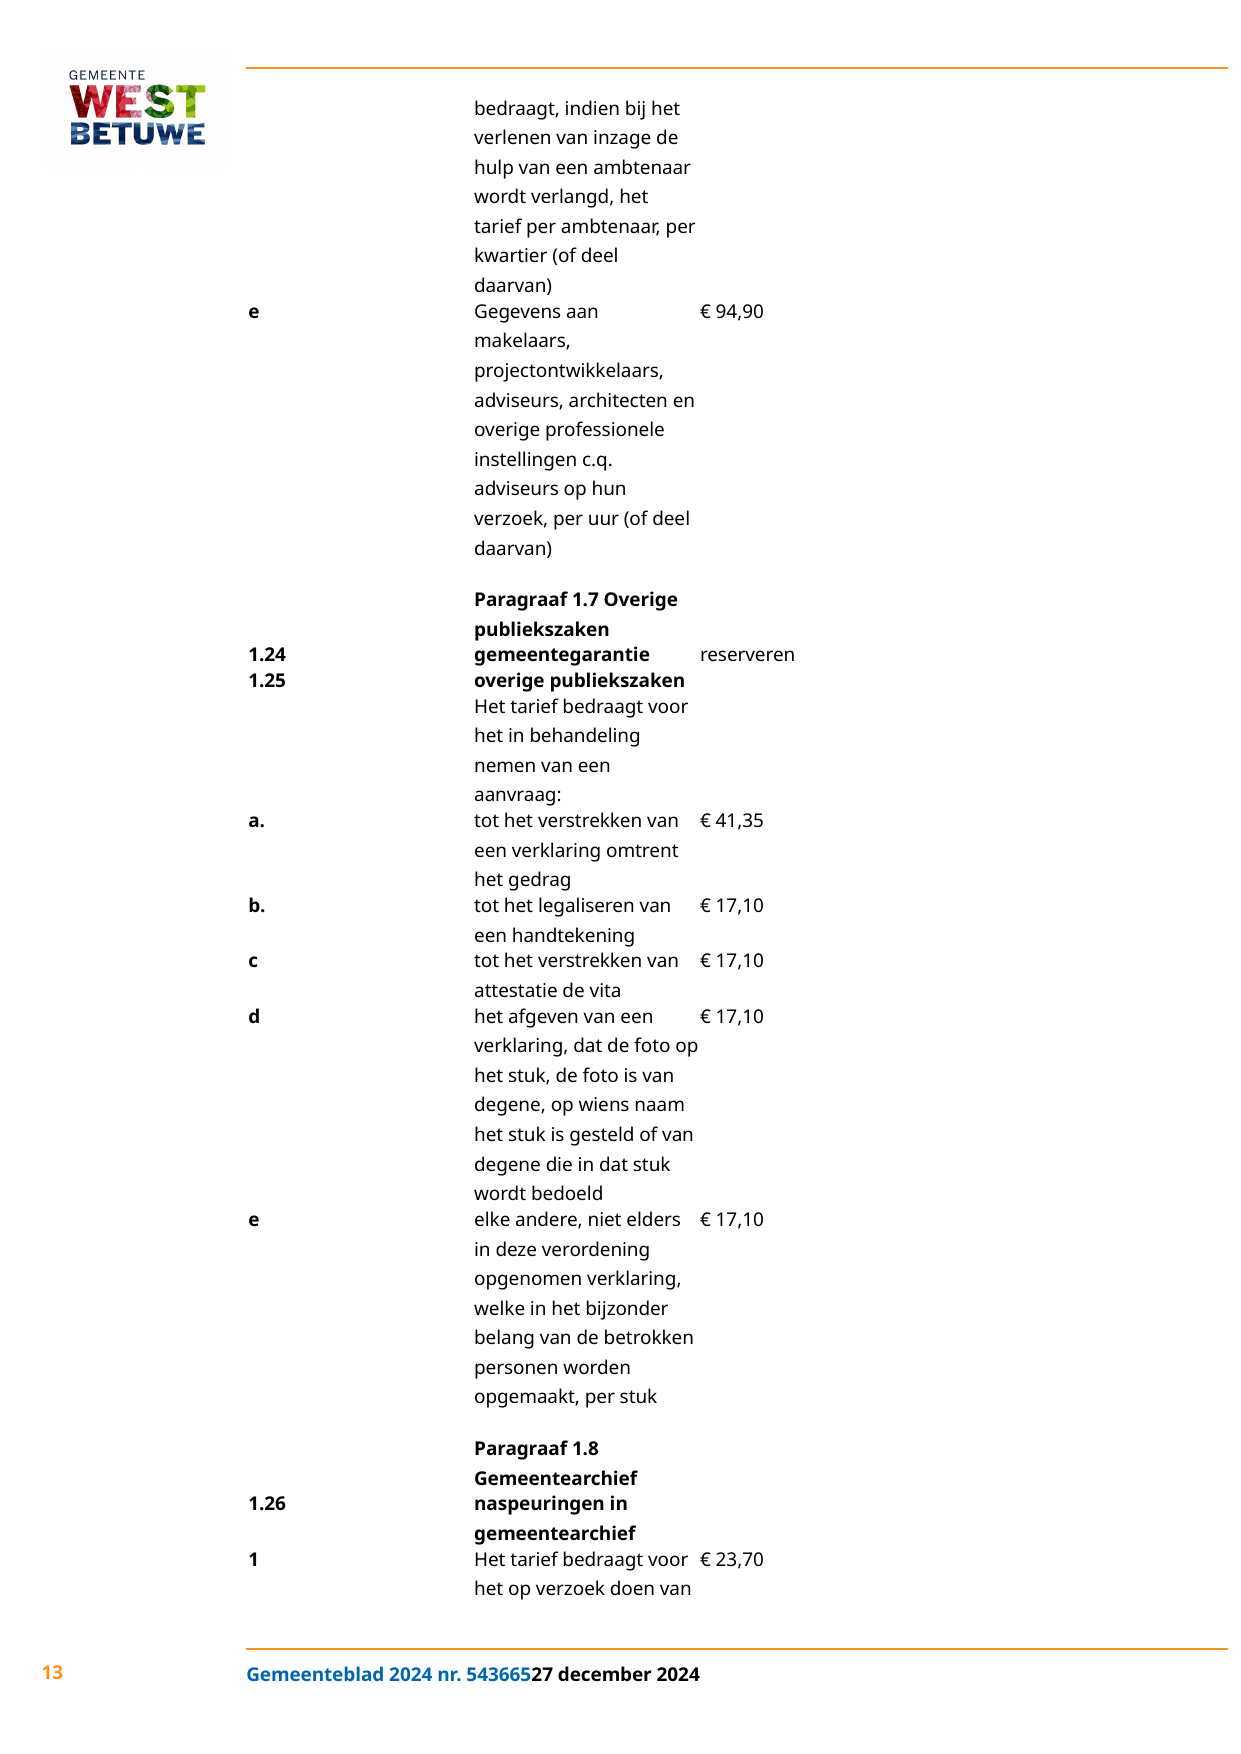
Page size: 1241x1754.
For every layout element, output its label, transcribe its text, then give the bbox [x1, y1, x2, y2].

table_cell [248, 1409, 474, 1435]
table_cell naspeuringen in gemeentearchief [474, 1490, 700, 1546]
table_cell c [248, 948, 474, 1003]
table_cell [700, 1490, 1152, 1546]
table_cell 1.25 [248, 667, 474, 693]
table_cell [474, 560, 700, 586]
table_cell Paragraaf 1.7 Overige publiekszaken [474, 586, 700, 641]
table_cell e [248, 298, 474, 560]
table_cell [248, 693, 474, 807]
table_cell overige publiekszaken [474, 667, 700, 693]
table_cell [248, 560, 474, 586]
picture [41, 47, 231, 172]
table_cell [700, 560, 1152, 586]
table_cell [700, 586, 1152, 641]
table_cell Het tarief bedraagt voor het op verzoek doen van [474, 1546, 700, 1601]
table_cell [700, 1435, 1152, 1490]
table_cell € 17,10 [700, 1003, 1152, 1206]
table_cell 1.26 [248, 1490, 474, 1546]
table_cell Het tarief bedraagt voor het in behandeling nemen van een aanvraag: [474, 693, 700, 807]
table_cell tot het verstrekken van attestatie de vita [474, 948, 700, 1003]
table_cell e [248, 1206, 474, 1409]
table_cell [474, 1409, 700, 1435]
table_cell tot het verstrekken van een verklaring omtrent het gedrag [474, 808, 700, 892]
table_cell a. [248, 808, 474, 892]
table_cell b. [248, 892, 474, 948]
table_cell [700, 667, 1152, 693]
table_cell 1 [248, 1546, 474, 1601]
table_cell € 17,10 [700, 1206, 1152, 1409]
table_cell d [248, 1003, 474, 1206]
table_cell € 23,70 [700, 1546, 1152, 1601]
table_cell [700, 1409, 1152, 1435]
table_cell € 17,10 [700, 948, 1152, 1003]
table_cell Gegevens aan makelaars, projectontwikkelaars, adviseurs, architecten en overige professionele instellingen c.q. adviseurs op hun verzoek, per uur (of deel daarvan) [474, 298, 700, 560]
table_cell 1.24 [248, 641, 474, 667]
table_cell [248, 586, 474, 641]
table_cell € 41,35 [700, 808, 1152, 892]
table_cell elke andere, niet elders in deze verordening opgenomen verklaring, welke in het bijzonder belang van de betrokken personen worden opgemaakt, per stuk [474, 1206, 700, 1409]
table_cell € 94,90 [700, 298, 1152, 560]
table_cell [248, 95, 474, 298]
table_cell tot het legaliseren van een handtekening [474, 892, 700, 948]
table_cell [700, 95, 1152, 298]
table_cell [700, 693, 1152, 807]
table_cell gemeentegarantie [474, 641, 700, 667]
table_cell bedraagt, indien bij het verlenen van inzage de hulp van een ambtenaar wordt verlangd, het tarief per ambtenaar, per kwartier (of deel daarvan) [474, 95, 700, 298]
table_cell € 17,10 [700, 892, 1152, 948]
table_cell het afgeven van een verklaring, dat de foto op het stuk, de foto is van degene, op wiens naam het stuk is gesteld of van degene die in dat stuk wordt bedoeld [474, 1003, 700, 1206]
table_cell Paragraaf 1.8 Gemeentearchief [474, 1435, 700, 1490]
table_cell [248, 1435, 474, 1490]
table_cell reserveren [700, 641, 1152, 667]
